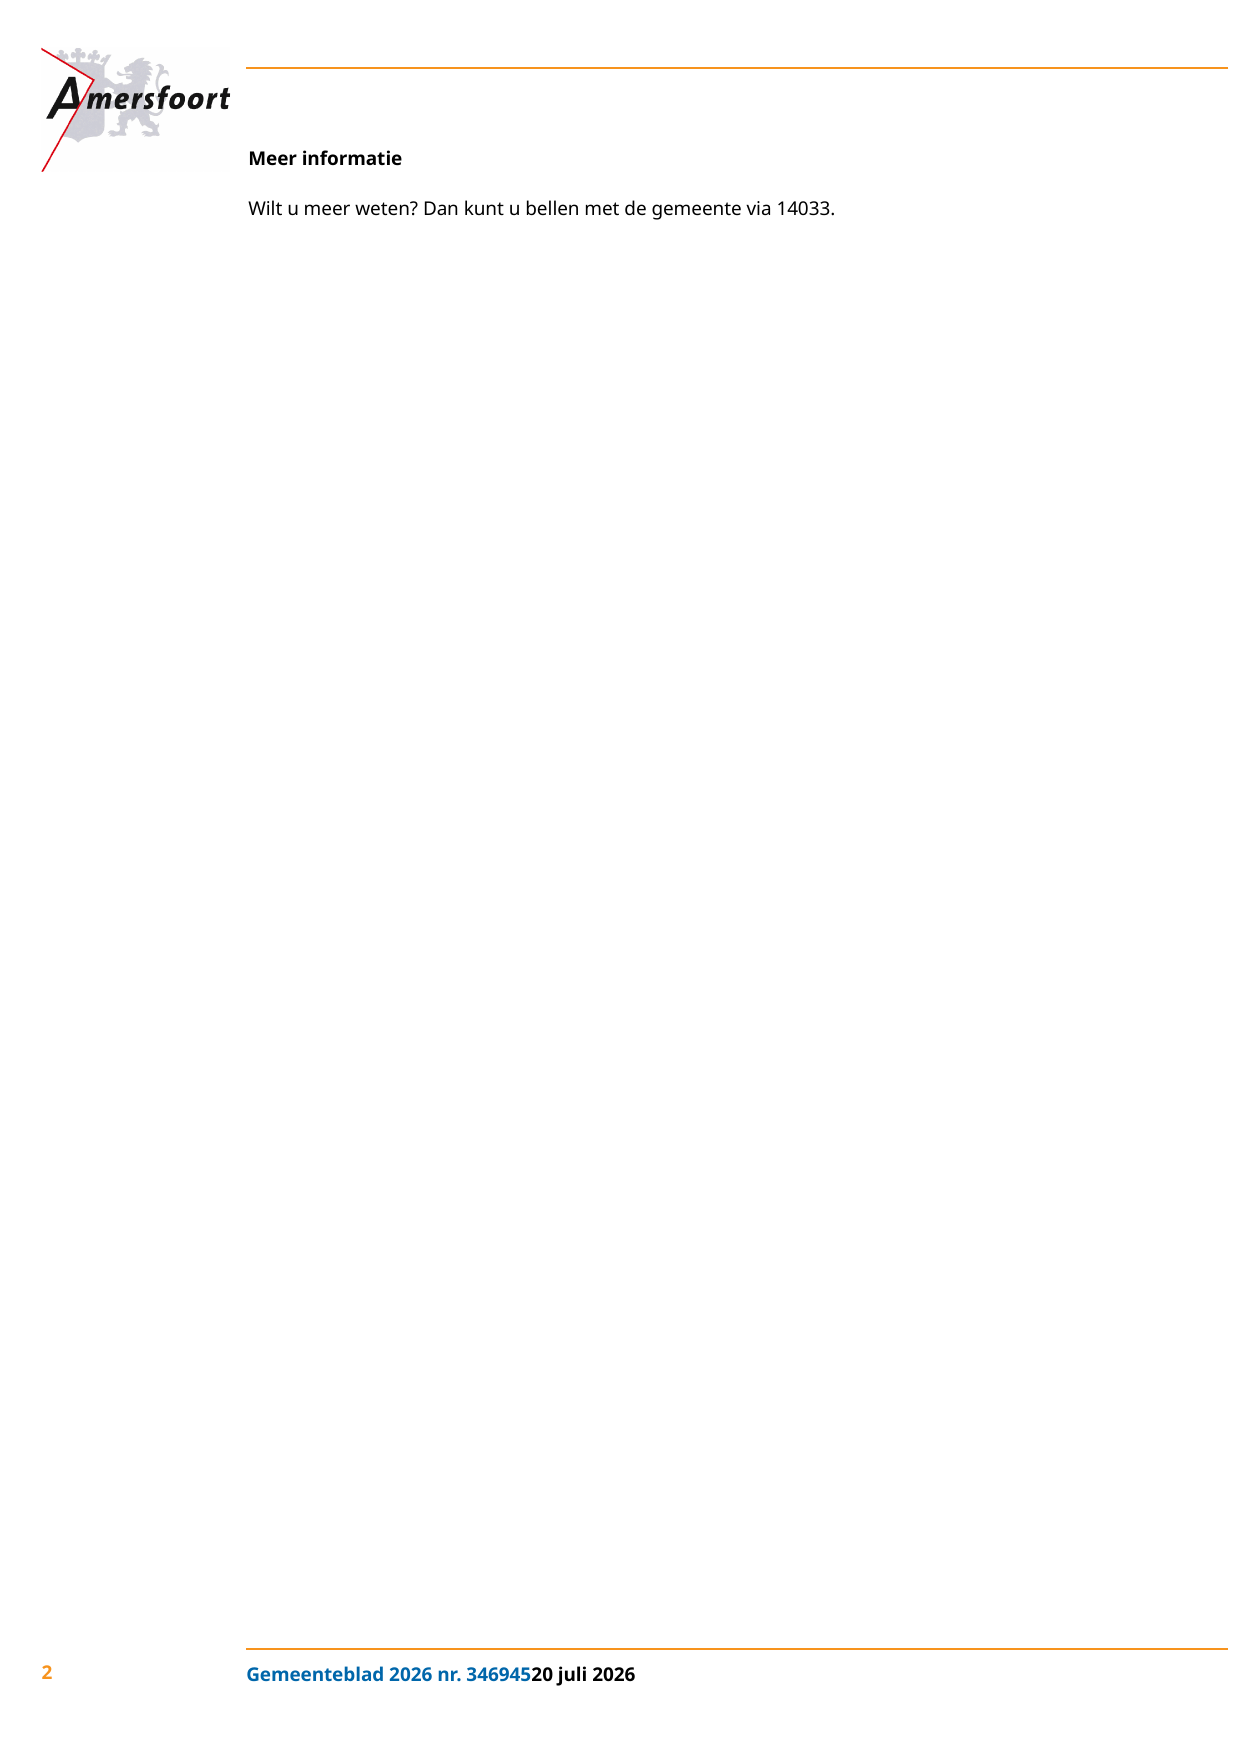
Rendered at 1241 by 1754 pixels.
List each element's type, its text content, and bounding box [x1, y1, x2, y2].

text Wilt u meer weten? Dan kunt u bellen met de gemeente via 14033. [248, 196, 1152, 221]
text Meer informatie [248, 145, 1152, 171]
picture [41, 47, 231, 172]
